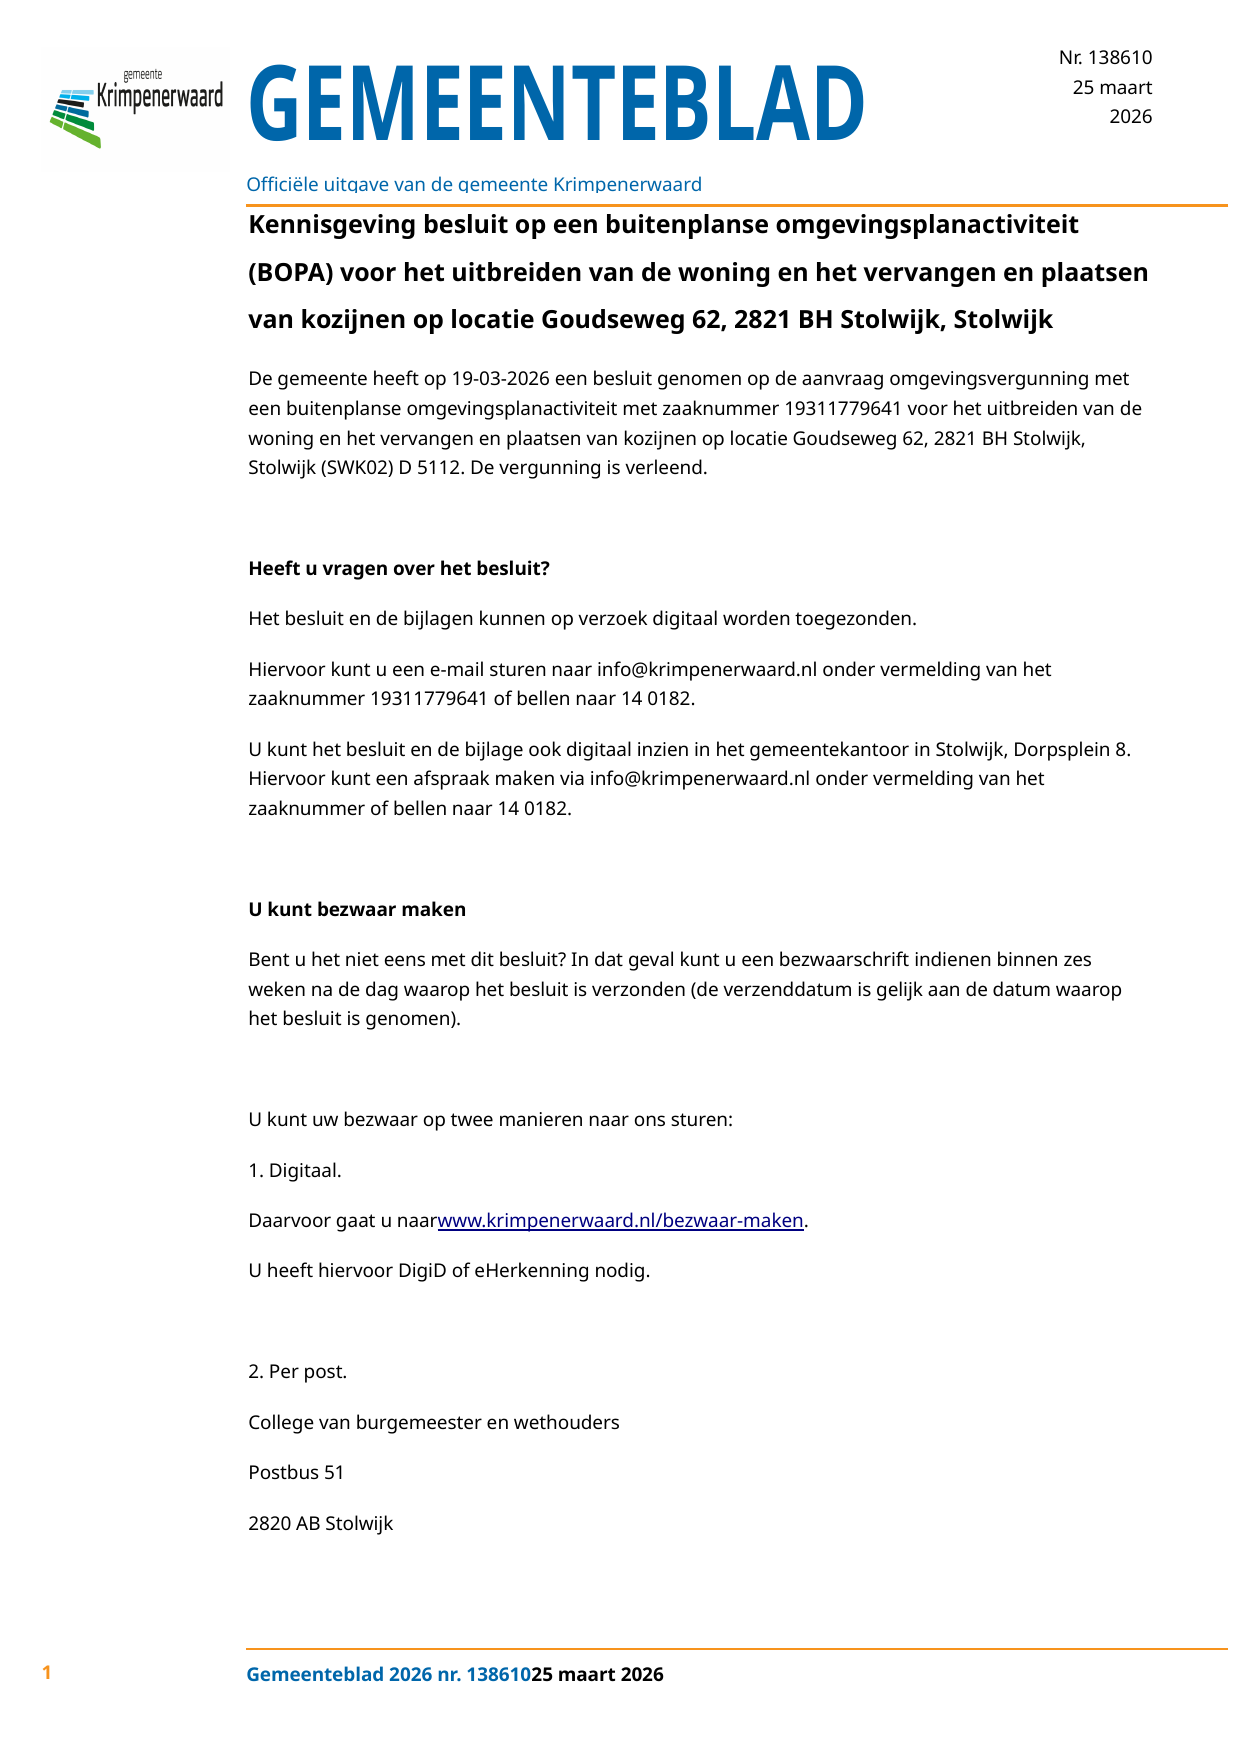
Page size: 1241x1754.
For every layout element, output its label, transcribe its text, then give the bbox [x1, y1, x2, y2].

text Heeft u vragen over het besluit? [248, 555, 1152, 581]
text U kunt het besluit en de bijlage ook digitaal inzien in het gemeentekantoor in Stolwijk, Dorpsplein 8. Hiervoor kunt een afspraak maken via info@krimpenerwaard.nl onder vermelding van het zaaknummer of bellen naar 14 0182. [248, 736, 1152, 821]
text De gemeente heeft op 19-03-2026 een besluit genomen op de aanvraag omgevingsvergunning met een buitenplanse omgevingsplanactiviteit met zaaknummer 19311779641 voor het uitbreiden van de woning en het vervangen en plaatsen van kozijnen op locatie Goudseweg 62, 2821 BH Stolwijk, Stolwijk (SWK02) D 5112. De vergunning is verleend. [248, 366, 1152, 480]
text 2820 AB Stolwijk [248, 1510, 1152, 1535]
text 2. Per post. [248, 1358, 1152, 1384]
text Kennisgeving besluit op een buitenplanse omgevingsplanactiviteit (BOPA) voor het uitbreiden van de woning en het vervangen en plaatsen van kozijnen op locatie Goudseweg 62, 2821 BH Stolwijk, Stolwijk [248, 207, 1152, 336]
text Hiervoor kunt u een e-mail sturen naar info@krimpenerwaard.nl onder vermelding van het zaaknummer 19311779641 of bellen naar 14 0182. [248, 656, 1152, 711]
text U heeft hiervoor DigiD of eHerkenning nodig. [248, 1258, 1152, 1283]
text Bent u het niet eens met dit besluit? In dat geval kunt u een bezwaarschrift indienen binnen zes weken na de dag waarop het besluit is verzonden (de verzenddatum is gelijk aan de datum waarop het besluit is genomen). [248, 946, 1152, 1031]
text Daarvoor gaat u naarwww.krimpenerwaard.nl/bezwaar-maken. [248, 1207, 1152, 1233]
text U kunt uw bezwaar op twee manieren naar ons sturen: [248, 1106, 1152, 1132]
picture [41, 47, 231, 172]
text Postbus 51 [248, 1459, 1152, 1485]
text College van burgemeester en wethouders [248, 1409, 1152, 1434]
text U kunt bezwaar maken [248, 896, 1152, 922]
text Het besluit en de bijlagen kunnen op verzoek digitaal worden toegezonden. [248, 606, 1152, 631]
text 1. Digitaal. [248, 1157, 1152, 1182]
